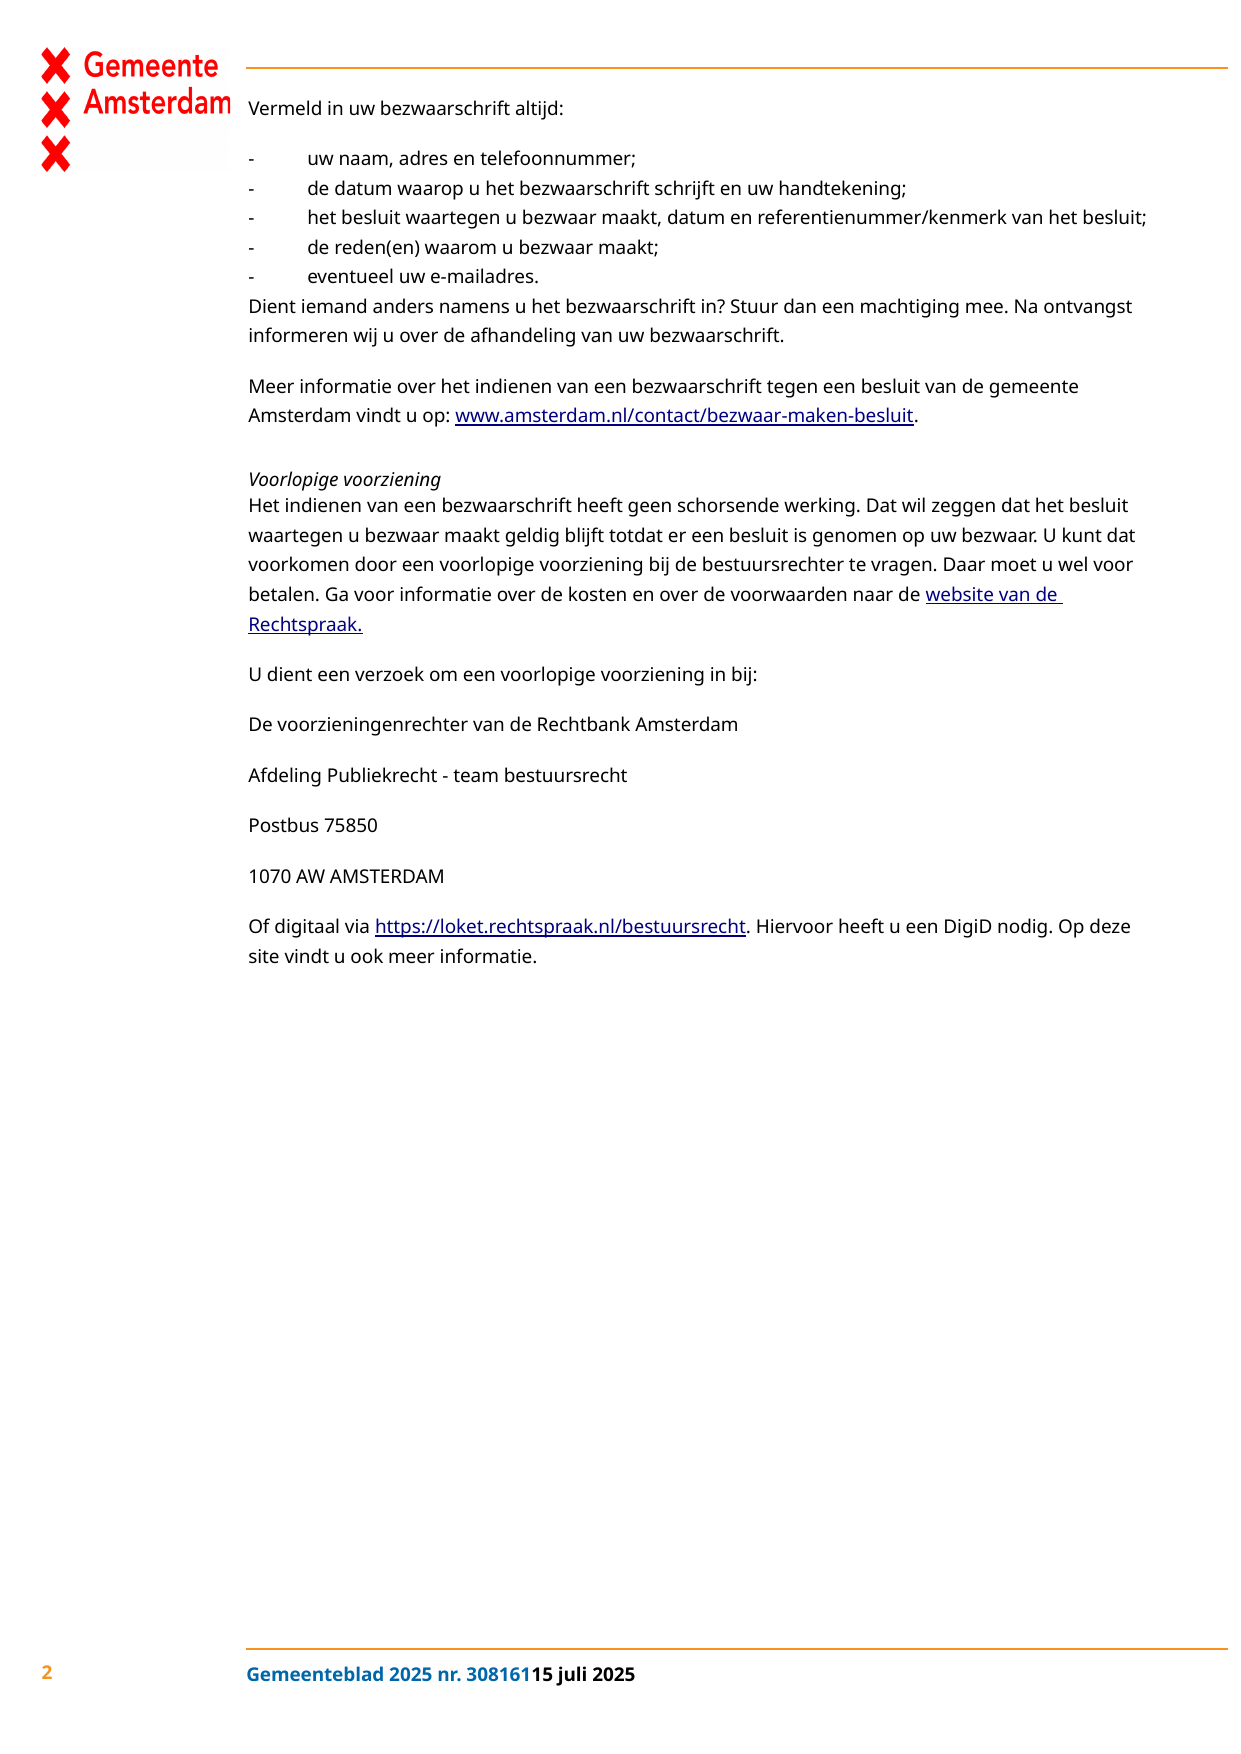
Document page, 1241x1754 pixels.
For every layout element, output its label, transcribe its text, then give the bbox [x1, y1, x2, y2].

list de reden(en) waarom u bezwaar maakt; [248, 234, 1152, 260]
text Dient iemand anders namens u het bezwaarschrift in? Stuur dan een machtiging mee. Na ontvangst informeren wij u over de afhandeling van uw bezwaarschrift. [248, 293, 1152, 348]
text Of digitaal via https://loket.rechtspraak.nl/bestuursrecht. Hiervoor heeft u een DigiD nodig. Op deze site vindt u ook meer informatie. [248, 913, 1152, 968]
text U dient een verzoek om een voorlopige voorziening in bij: [248, 661, 1152, 687]
text Meer informatie over het indienen van een bezwaarschrift tegen een besluit van de gemeente Amsterdam vindt u op: www.amsterdam.nl/contact/bezwaar-maken-besluit. [248, 373, 1152, 428]
text Voorlopige voorziening [248, 467, 1152, 492]
text De voorzieningenrechter van de Rechtbank Amsterdam [248, 712, 1152, 737]
text 1070 AW AMSTERDAM [248, 863, 1152, 888]
text Het indienen van een bezwaarschrift heeft geen schorsende werking. Dat wil zeggen dat het besluit waartegen u bezwaar maakt geldig blijft totdat er een besluit is genomen op uw bezwaar. U kunt dat voorkomen door een voorlopige voorziening bij de bestuursrechter te vragen. Daar moet u wel voor betalen. Ga voor informatie over de kosten en over de voorwaarden naar de website van de Rechtspraak. [248, 492, 1152, 636]
list eventueel uw e-mailadres. [248, 263, 1152, 289]
text Afdeling Publiekrecht - team bestuursrecht [248, 762, 1152, 788]
picture [41, 47, 231, 172]
list uw naam, adres en telefoonnummer; [248, 145, 1152, 171]
list het besluit waartegen u bezwaar maakt, datum en referentienummer/kenmerk van het besluit; [248, 204, 1152, 230]
list de datum waarop u het bezwaarschrift schrijft en uw handtekening; [248, 175, 1152, 201]
text Vermeld in uw bezwaarschrift altijd: [248, 95, 1152, 121]
text Postbus 75850 [248, 812, 1152, 838]
